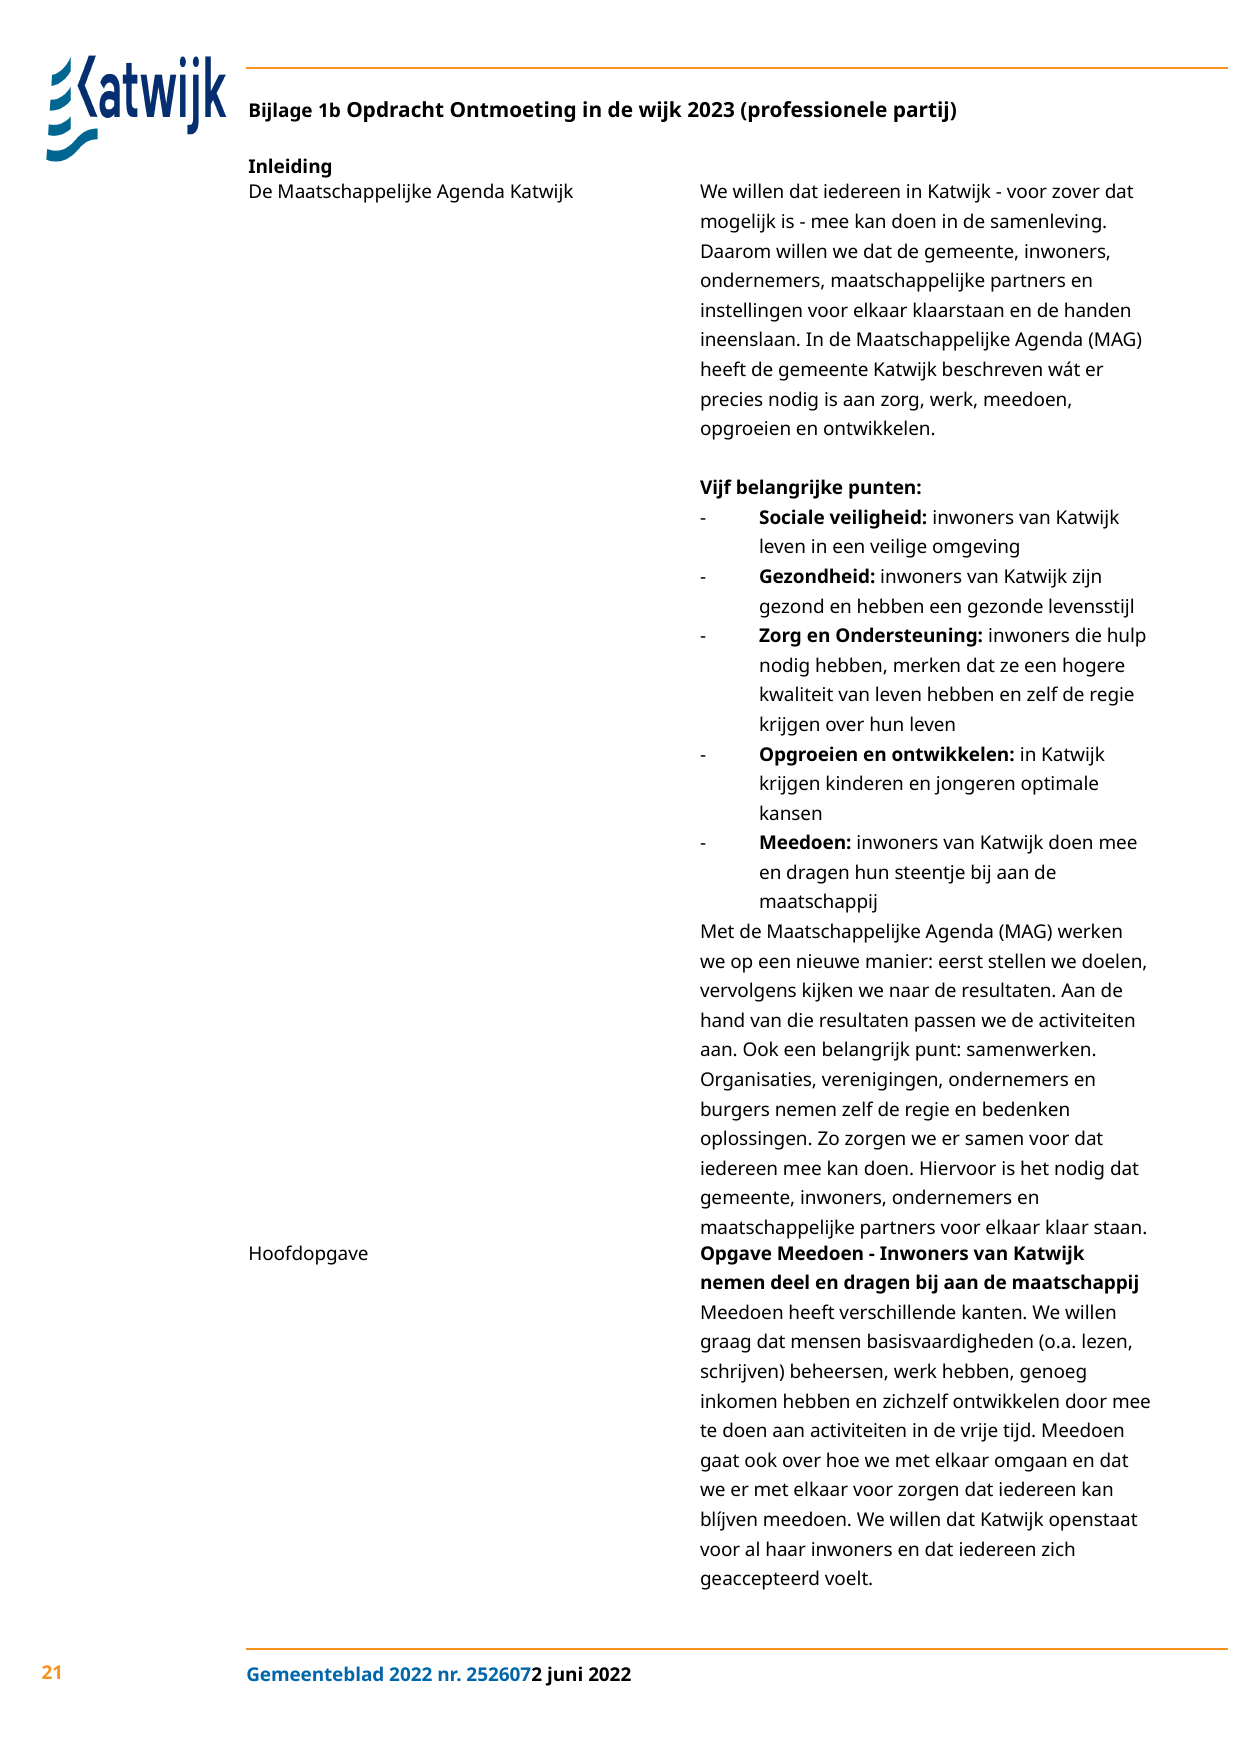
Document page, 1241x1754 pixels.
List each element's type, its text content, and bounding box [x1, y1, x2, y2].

table_cell De Maatschappelijke Agenda Katwijk [248, 179, 700, 1240]
table_header Inleiding [248, 153, 1152, 179]
picture [41, 47, 231, 172]
text Bijlage 1b Opdracht Ontmoeting in de wijk 2023 (professionele partij) [248, 95, 1152, 123]
table_cell We willen dat iedereen in Katwijk - voor zover dat mogelijk is - mee kan doen in de samenleving. Daarom willen we dat de gemeente, inwoners, ondernemers, maatschappelijke partners en instellingen voor elkaar klaarstaan en de handen ineenslaan. In de Maatschappelijke Agenda (MAG) heeft de gemeente Katwijk beschreven wát er precies nodig is aan zorg, werk, meedoen, opgroeien en ontwikkelen. Vijf belangrijke punten: Sociale veiligheid: inwoners van Katwijk leven in een veilige omgeving Gezondheid: inwoners van Katwijk zijn gezond en hebben een gezonde levensstijl Zorg en Ondersteuning: inwoners die hulp nodig hebben, merken dat ze een hogere kwaliteit van leven hebben en zelf de regie krijgen over hun leven Opgroeien en ontwikkelen: in Katwijk krijgen kinderen en jongeren optimale kansen Meedoen: inwoners van Katwijk doen mee en dragen hun steentje bij aan de maatschappij Met de Maatschappelijke Agenda (MAG) werken we op een nieuwe manier: eerst stellen we doelen, vervolgens kijken we naar de resultaten. Aan de hand van die resultaten passen we de activiteiten aan. Ook een belangrijk punt: samenwerken. Organisaties, verenigingen, ondernemers en burgers nemen zelf de regie en bedenken oplossingen. Zo zorgen we er samen voor dat iedereen mee kan doen. Hiervoor is het nodig dat gemeente, inwoners, ondernemers en maatschappelijke partners voor elkaar klaar staan. [700, 179, 1152, 1240]
table_cell Opgave Meedoen - Inwoners van Katwijk nemen deel en dragen bij aan de maatschappij Meedoen heeft verschillende kanten. We willen graag dat mensen basisvaardigheden (o.a. lezen, schrijven) beheersen, werk hebben, genoeg inkomen hebben en zichzelf ontwikkelen door mee te doen aan activiteiten in de vrije tijd. Meedoen gaat ook over hoe we met elkaar omgaan en dat we er met elkaar voor zorgen dat iedereen kan blíjven meedoen. We willen dat Katwijk openstaat voor al haar inwoners en dat iedereen zich geaccepteerd voelt. [700, 1240, 1152, 1591]
table_cell Hoofdopgave [248, 1240, 700, 1591]
